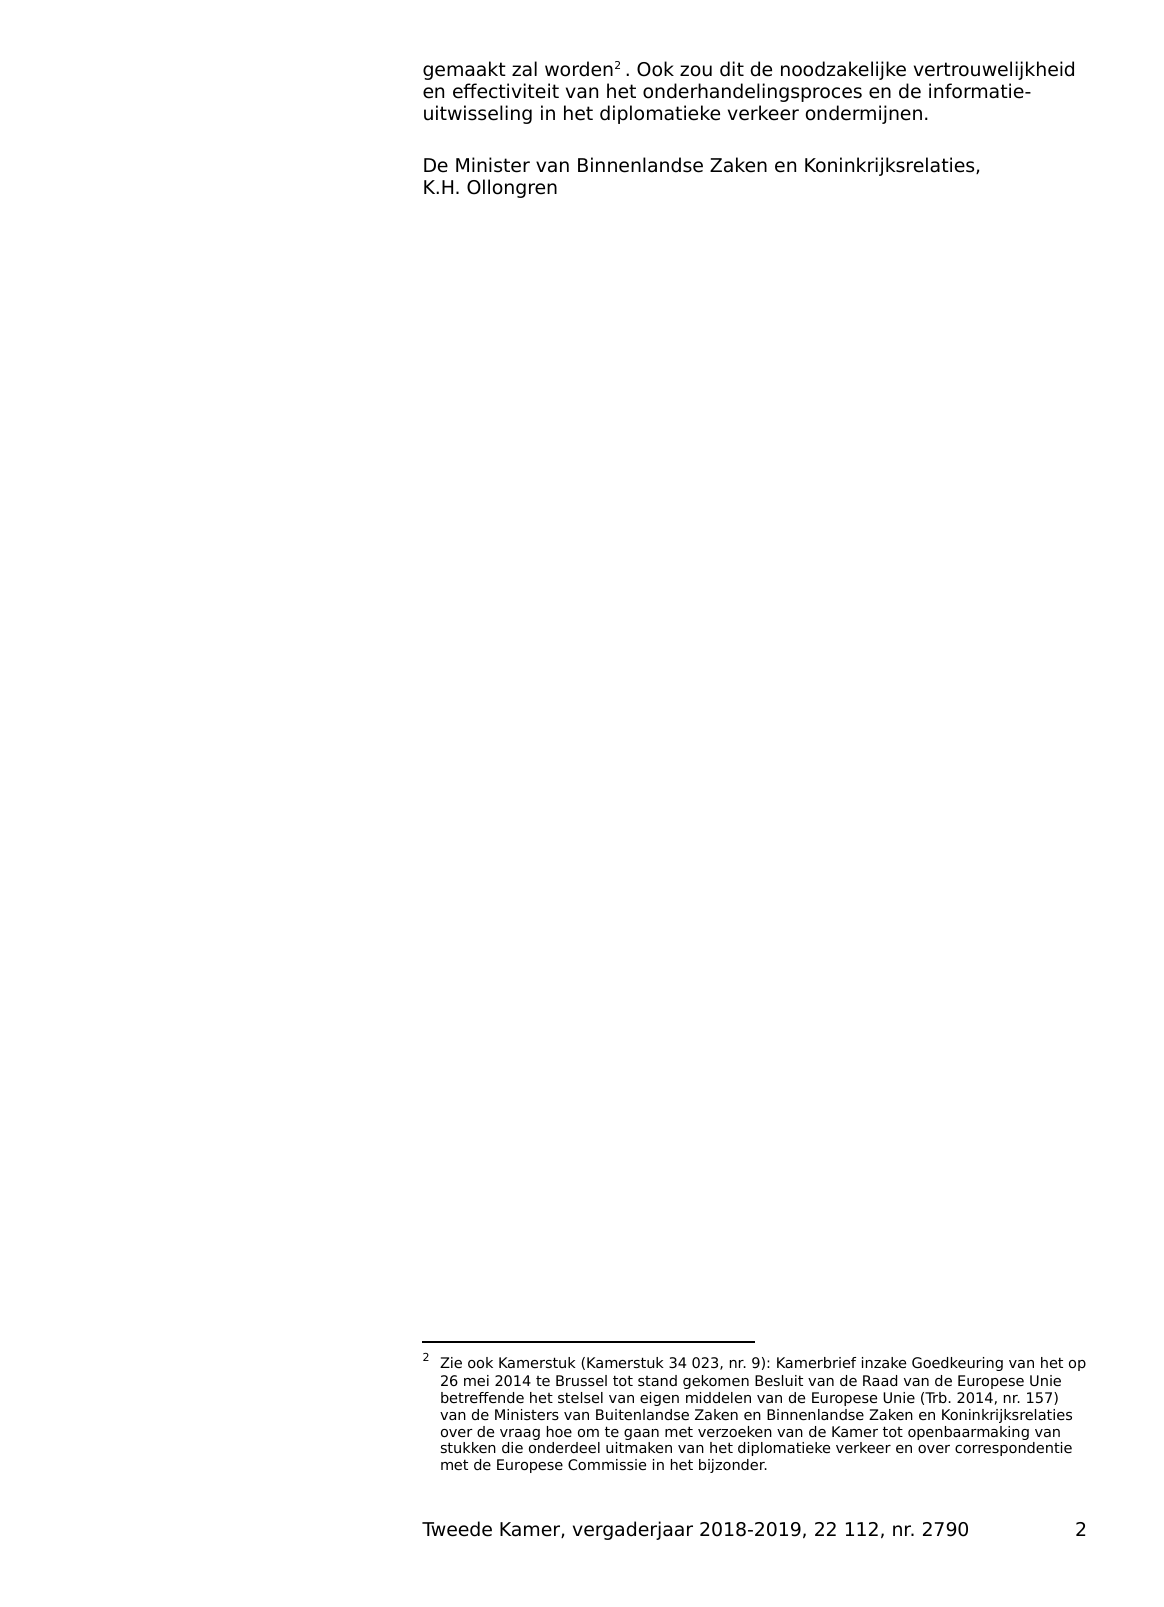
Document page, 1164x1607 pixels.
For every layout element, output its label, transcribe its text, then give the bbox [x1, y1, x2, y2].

text De Minister van Binnenlandse Zaken en Koninkrijksrelaties, K.H. Ollongren [422, 155, 1087, 199]
text gemaakt zal worden. Ook zou dit de noodzakelijke vertrouwelijkheid en effectiviteit van het onderhandelingsproces en de informatie-uitwisseling in het diplomatieke verkeer ondermijnen. [422, 59, 1087, 125]
text Zie ook Kamerstuk (Kamerstuk 34 023, nr. 9): Kamerbrief inzake Goedkeuring van het op 26 mei 2014 te Brussel tot stand gekomen Besluit van de Raad van de Europese Unie betreffende het stelsel van eigen middelen van de Europese Unie (Trb. 2014, nr. 157) van de Ministers van Buitenlandse Zaken en Binnenlandse Zaken en Koninkrijksrelaties over de vraag hoe om te gaan met verzoeken van de Kamer tot openbaarmaking van stukken die onderdeel uitmaken van het diplomatieke verkeer en over correspondentie met de Europese Commissie in het bijzonder. [422, 1351, 1087, 1474]
